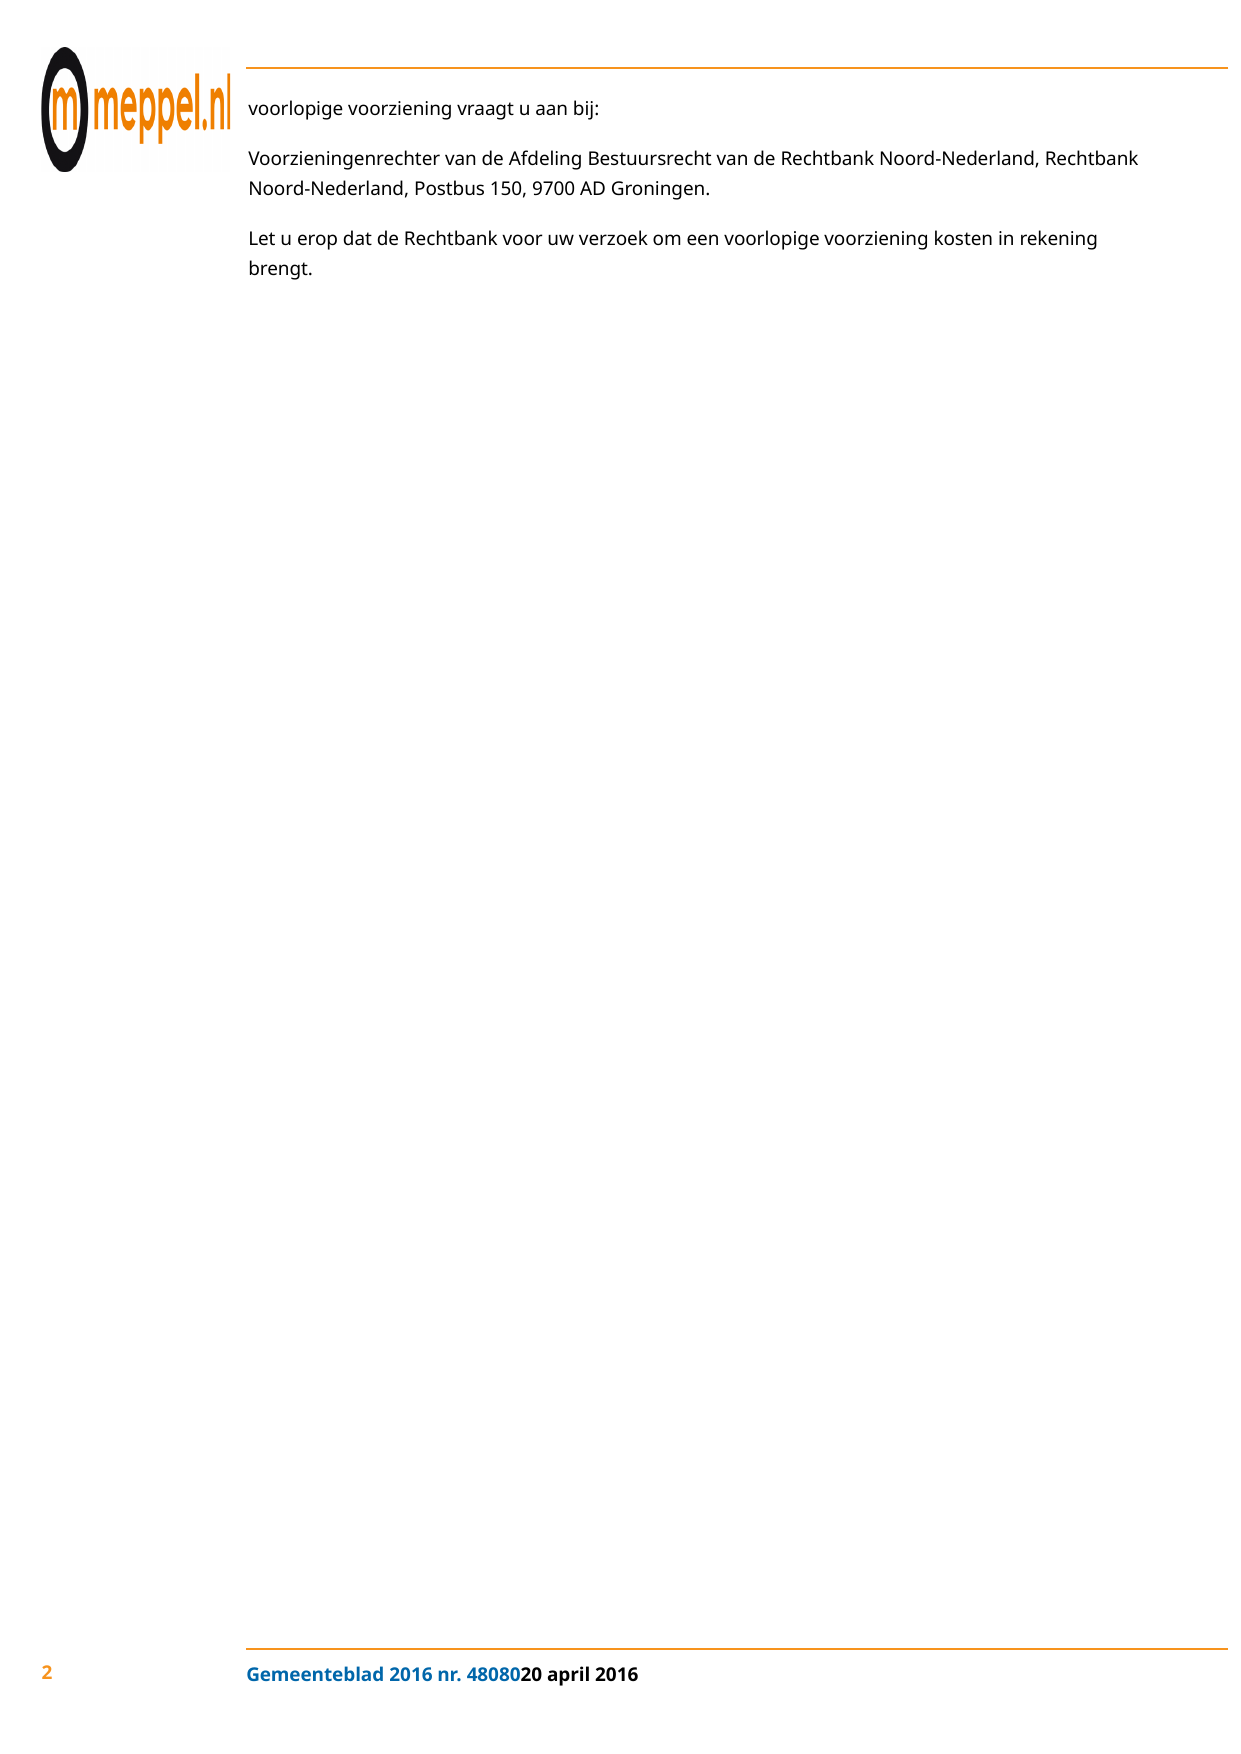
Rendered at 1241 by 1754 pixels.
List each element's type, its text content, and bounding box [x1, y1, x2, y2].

text Voorzieningenrechter van de Afdeling Bestuursrecht van de Rechtbank Noord-Nederland, Rechtbank Noord-Nederland, Postbus 150, 9700 AD Groningen. [248, 145, 1152, 201]
text voorlopige voorziening vraagt u aan bij: [248, 95, 1152, 121]
text Let u erop dat de Rechtbank voor uw verzoek om een voorlopige voorziening kosten in rekening brengt. [248, 225, 1152, 281]
picture [41, 47, 231, 172]
